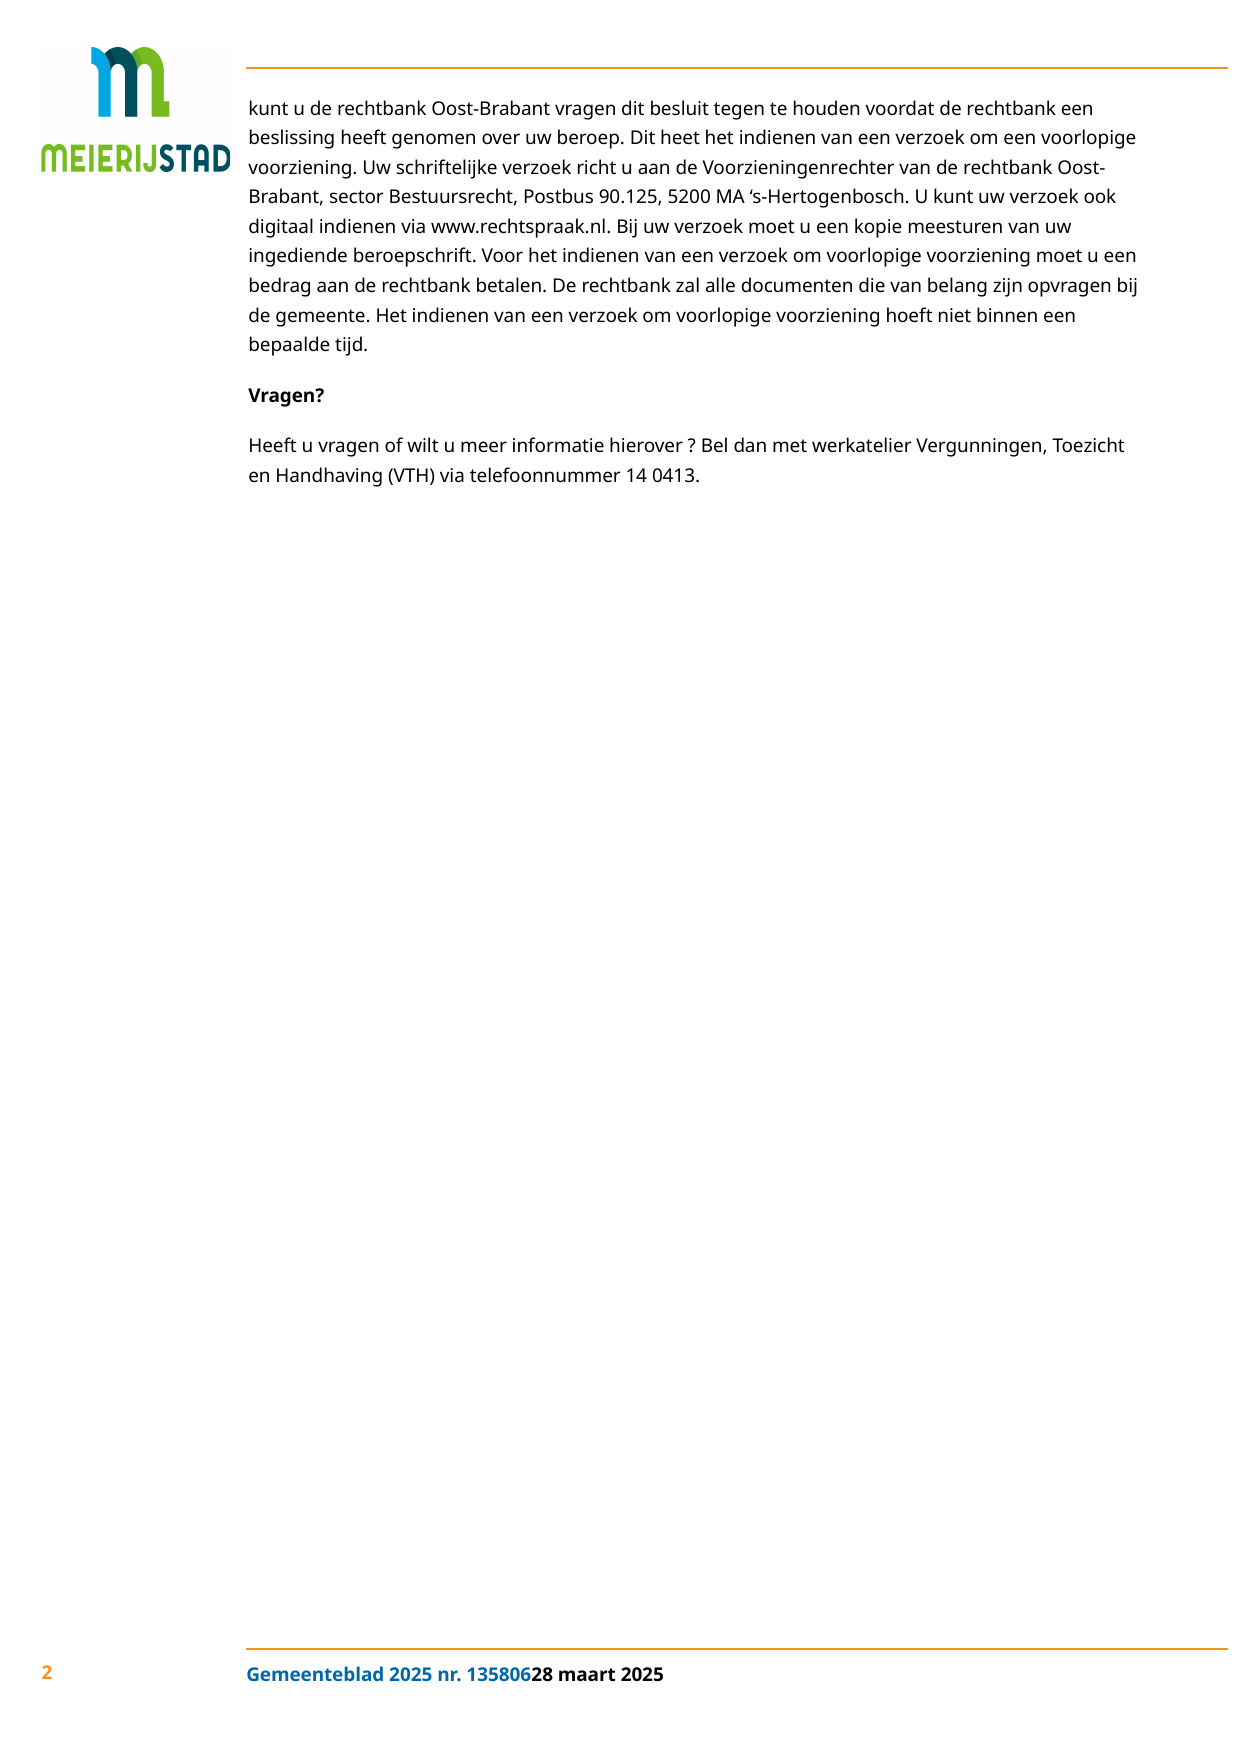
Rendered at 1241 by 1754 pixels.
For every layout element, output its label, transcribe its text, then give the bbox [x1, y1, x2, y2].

text Heeft u vragen of wilt u meer informatie hierover ? Bel dan met werkatelier Vergunningen, Toezicht en Handhaving (VTH) via telefoonnummer 14 0413. [248, 432, 1152, 488]
text kunt u de rechtbank Oost-Brabant vragen dit besluit tegen te houden voordat de rechtbank een beslissing heeft genomen over uw beroep. Dit heet het indienen van een verzoek om een voorlopige voorziening. Uw schriftelijke verzoek richt u aan de Voorzieningenrechter van de rechtbank Oost-Brabant, sector Bestuursrecht, Postbus 90.125, 5200 MA ‘s-Hertogenbosch. U kunt uw verzoek ook digitaal indienen via www.rechtspraak.nl. Bij uw verzoek moet u een kopie meesturen van uw ingediende beroepschrift. Voor het indienen van een verzoek om voorlopige voorziening moet u een bedrag aan de rechtbank betalen. De rechtbank zal alle documenten die van belang zijn opvragen bij de gemeente. Het indienen van een verzoek om voorlopige voorziening hoeft niet binnen een bepaalde tijd. [248, 95, 1152, 357]
picture [41, 47, 231, 172]
text Vragen? [248, 382, 1152, 408]
